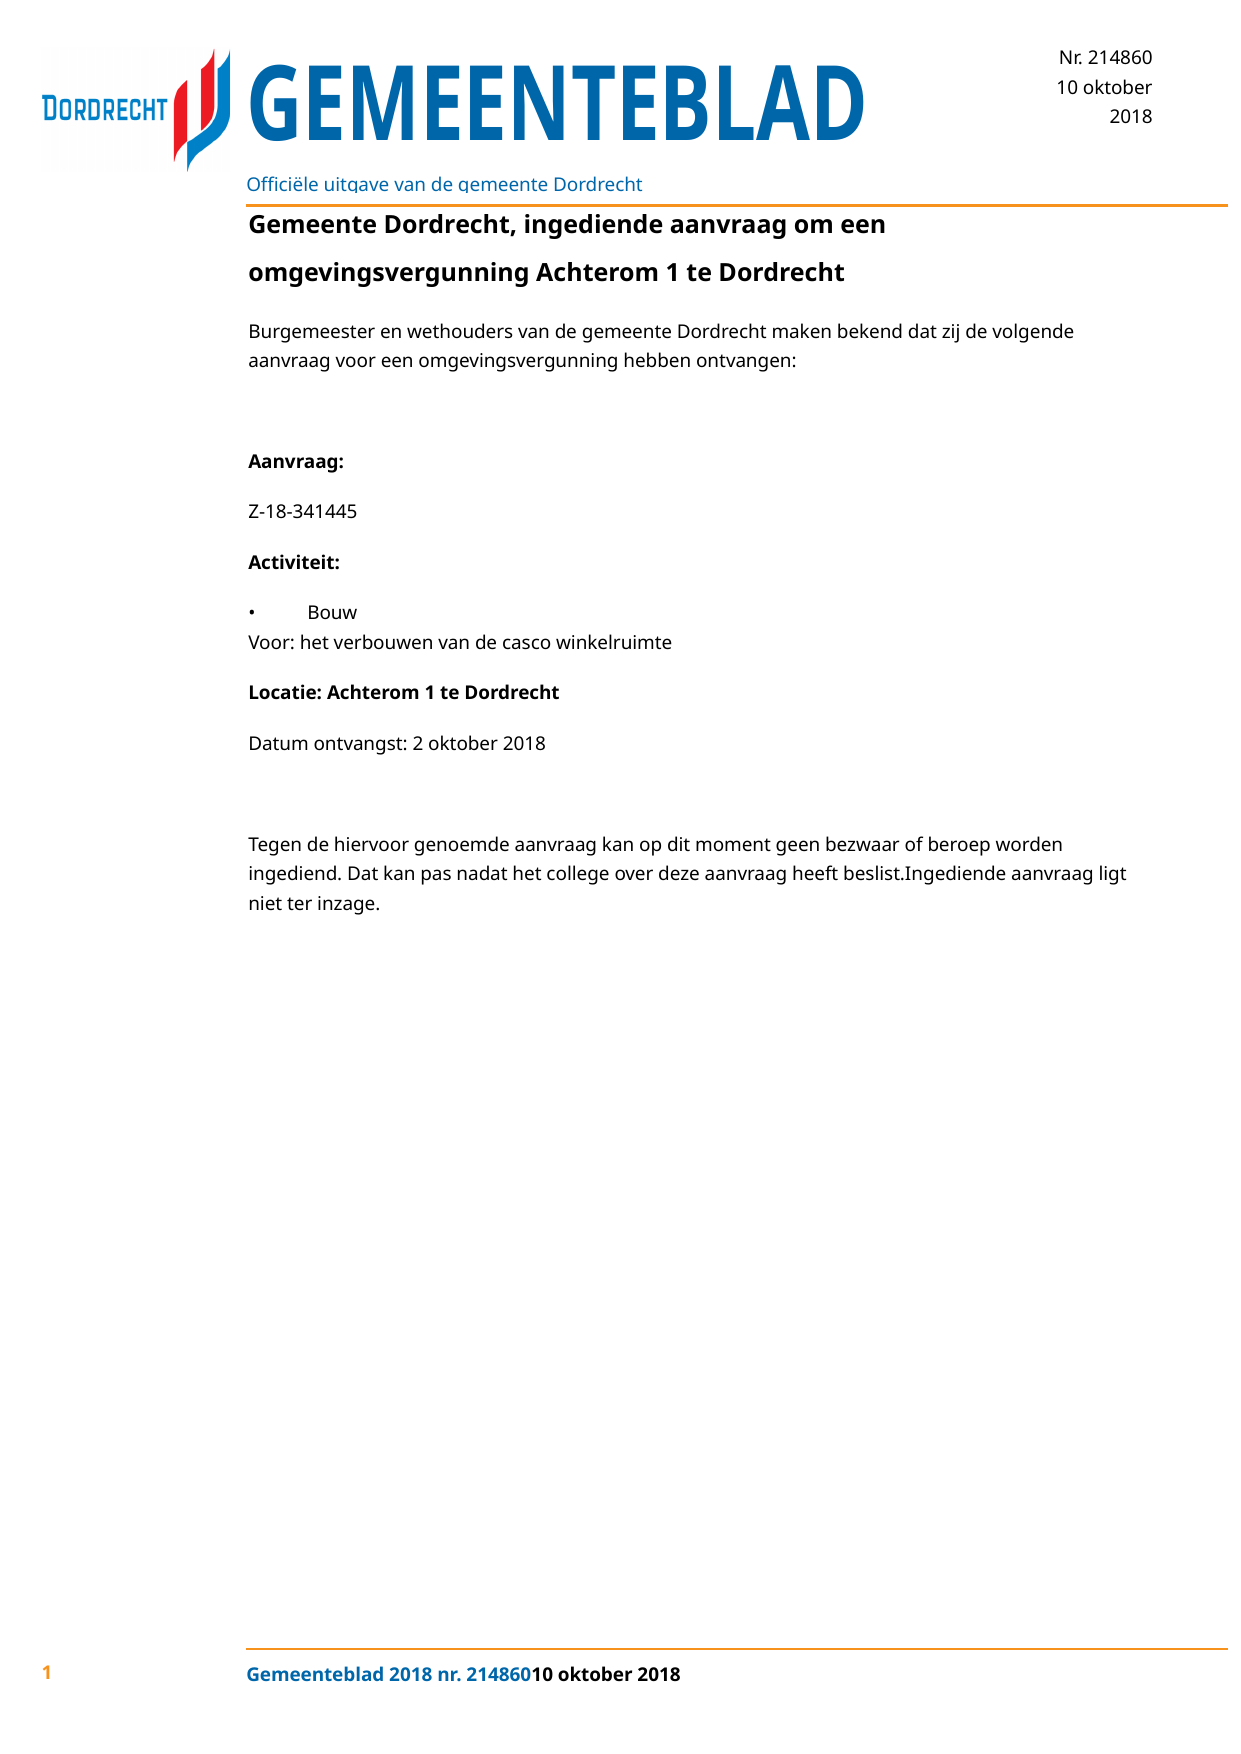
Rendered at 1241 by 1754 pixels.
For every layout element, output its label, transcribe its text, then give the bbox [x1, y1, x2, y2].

picture [41, 47, 231, 172]
text Activiteit: [248, 549, 1152, 575]
text Aanvraag: [248, 448, 1152, 474]
text Tegen de hiervoor genoemde aanvraag kan op dit moment geen bezwaar of beroep worden ingediend. Dat kan pas nadat het college over deze aanvraag heeft beslist.Ingediende aanvraag ligt niet ter inzage. [248, 831, 1152, 916]
list Bouw [248, 599, 1152, 625]
text Gemeente Dordrecht, ingediende aanvraag om een omgevingsvergunning Achterom 1 te Dordrecht [248, 207, 1152, 288]
text Datum ontvangst: 2 oktober 2018 [248, 730, 1152, 756]
text Z-18-341445 [248, 499, 1152, 524]
text Locatie: Achterom 1 te Dordrecht [248, 679, 1152, 705]
text Voor: het verbouwen van de casco winkelruimte [248, 629, 1152, 655]
text Burgemeester en wethouders van de gemeente Dordrecht maken bekend dat zij de volgende aanvraag voor een omgevingsvergunning hebben ontvangen: [248, 318, 1152, 373]
